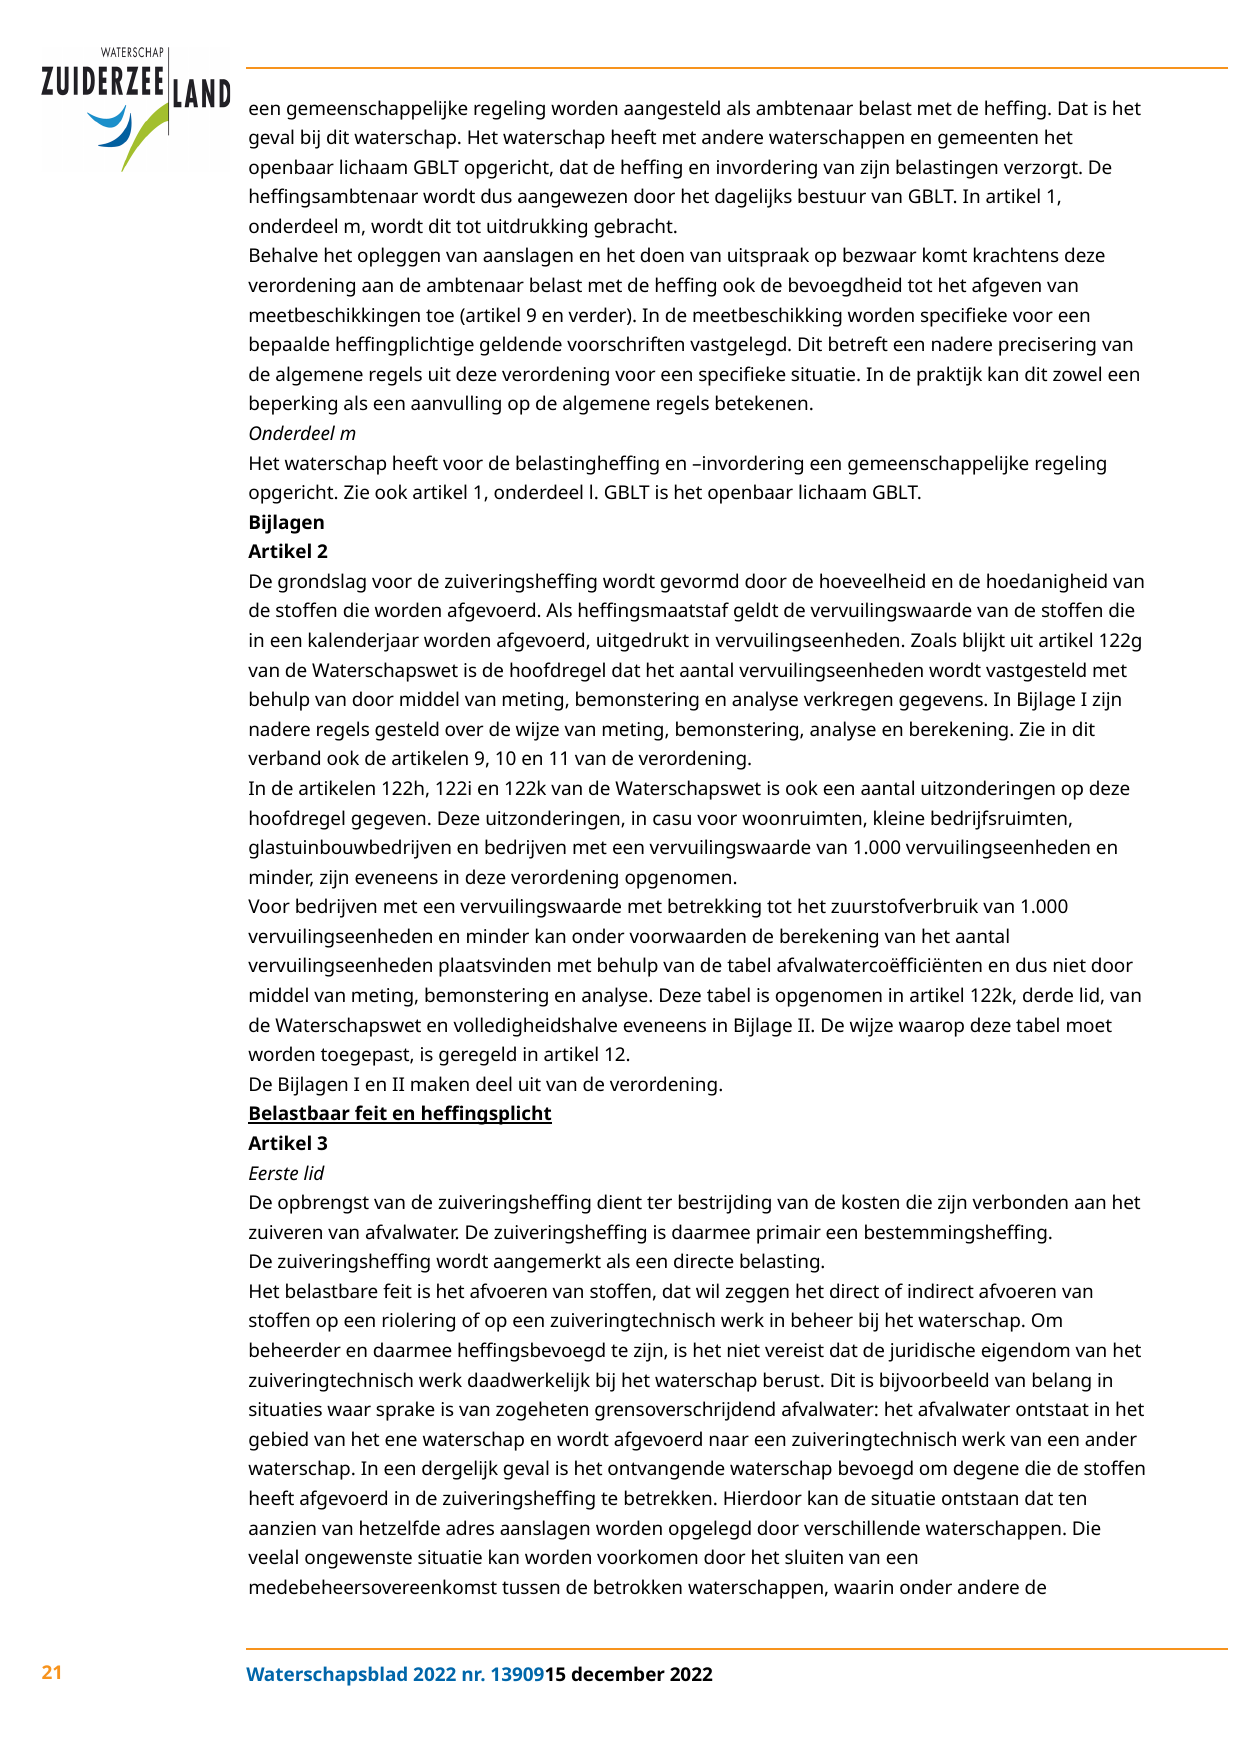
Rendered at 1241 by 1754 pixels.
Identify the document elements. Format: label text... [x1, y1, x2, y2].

text Bijlagen [248, 509, 1152, 535]
text De opbrengst van de zuiveringsheffing dient ter bestrijding van de kosten die zijn verbonden aan het zuiveren van afvalwater. De zuiveringsheffing is daarmee primair een bestemmingsheffing. [248, 1189, 1152, 1245]
text Onderdeel m [248, 420, 1152, 446]
text De Bijlagen I en II maken deel uit van de verordening. [248, 1071, 1152, 1097]
text Belastbaar feit en heffingsplicht [248, 1101, 1152, 1126]
text Artikel 3 [248, 1130, 1152, 1156]
text Behalve het opleggen van aanslagen en het doen van uitspraak op bezwaar komt krachtens deze verordening aan de ambtenaar belast met de heffing ook de bevoegdheid tot het afgeven van meetbeschikkingen toe (artikel 9 en verder). In de meetbeschikking worden specifieke voor een bepaalde heffingplichtige geldende voorschriften vastgelegd. Dit betreft een nadere precisering van de algemene regels uit deze verordening voor een specifieke situatie. In de praktijk kan dit zowel een beperking als een aanvulling op de algemene regels betekenen. [248, 243, 1152, 416]
text Voor bedrijven met een vervuilingswaarde met betrekking tot het zuurstofverbruik van 1.000 vervuilingseenheden en minder kan onder voorwaarden de berekening van het aantal vervuilingseenheden plaatsvinden met behulp van de tabel afvalwatercoëfficiënten en dus niet door middel van meting, bemonstering en analyse. Deze tabel is opgenomen in artikel 122k, derde lid, van de Waterschapswet en volledigheidshalve eveneens in Bijlage II. De wijze waarop deze tabel moet worden toegepast, is geregeld in artikel 12. [248, 893, 1152, 1067]
text In de artikelen 122h, 122i en 122k van de Waterschapswet is ook een aantal uitzonderingen op deze hoofdregel gegeven. Deze uitzonderingen, in casu voor woonruimten, kleine bedrijfsruimten, glastuinbouwbedrijven en bedrijven met een vervuilingswaarde van 1.000 vervuilingseenheden en minder, zijn eveneens in deze verordening opgenomen. [248, 775, 1152, 890]
text De zuiveringsheffing wordt aangemerkt als een directe belasting. [248, 1248, 1152, 1274]
text De grondslag voor de zuiveringsheffing wordt gevormd door de hoeveelheid en de hoedanigheid van de stoffen die worden afgevoerd. Als heffingsmaatstaf geldt de vervuilingswaarde van de stoffen die in een kalenderjaar worden afgevoerd, uitgedrukt in vervuilingseenheden. Zoals blijkt uit artikel 122g van de Waterschapswet is de hoofdregel dat het aantal vervuilingseenheden wordt vastgesteld met behulp van door middel van meting, bemonstering en analyse verkregen gegevens. In Bijlage I zijn nadere regels gesteld over de wijze van meting, bemonstering, analyse en berekening. Zie in dit verband ook de artikelen 9, 10 en 11 van de verordening. [248, 568, 1152, 771]
text Artikel 2 [248, 538, 1152, 564]
text Het belastbare feit is het afvoeren van stoffen, dat wil zeggen het direct of indirect afvoeren van stoffen op een riolering of op een zuiveringtechnisch werk in beheer bij het waterschap. Om beheerder en daarmee heffingsbevoegd te zijn, is het niet vereist dat de juridische eigendom van het zuiveringtechnisch werk daadwerkelijk bij het waterschap berust. Dit is bijvoorbeeld van belang in situaties waar sprake is van zogeheten grensoverschrijdend afvalwater: het afvalwater ontstaat in het gebied van het ene waterschap en wordt afgevoerd naar een zuiveringtechnisch werk van een ander waterschap. In een dergelijk geval is het ontvangende waterschap bevoegd om degene die de stoffen heeft afgevoerd in de zuiveringsheffing te betrekken. Hierdoor kan de situatie ontstaan dat ten aanzien van hetzelfde adres aanslagen worden opgelegd door verschillende waterschappen. Die veelal ongewenste situatie kan worden voorkomen door het sluiten van een medebeheersovereenkomst tussen de betrokken waterschappen, waarin onder andere de [248, 1278, 1152, 1600]
text Het waterschap heeft voor de belastingheffing en –invordering een gemeenschappelijke regeling opgericht. Zie ook artikel 1, onderdeel l. GBLT is het openbaar lichaam GBLT. [248, 450, 1152, 505]
picture [41, 47, 231, 172]
text een gemeenschappelijke regeling worden aangesteld als ambtenaar belast met de heffing. Dat is het geval bij dit waterschap. Het waterschap heeft met andere waterschappen en gemeenten het openbaar lichaam GBLT opgericht, dat de heffing en invordering van zijn belastingen verzorgt. De heffingsambtenaar wordt dus aangewezen door het dagelijks bestuur van GBLT. In artikel 1, onderdeel m, wordt dit tot uitdrukking gebracht. [248, 95, 1152, 239]
text Eerste lid [248, 1160, 1152, 1186]
